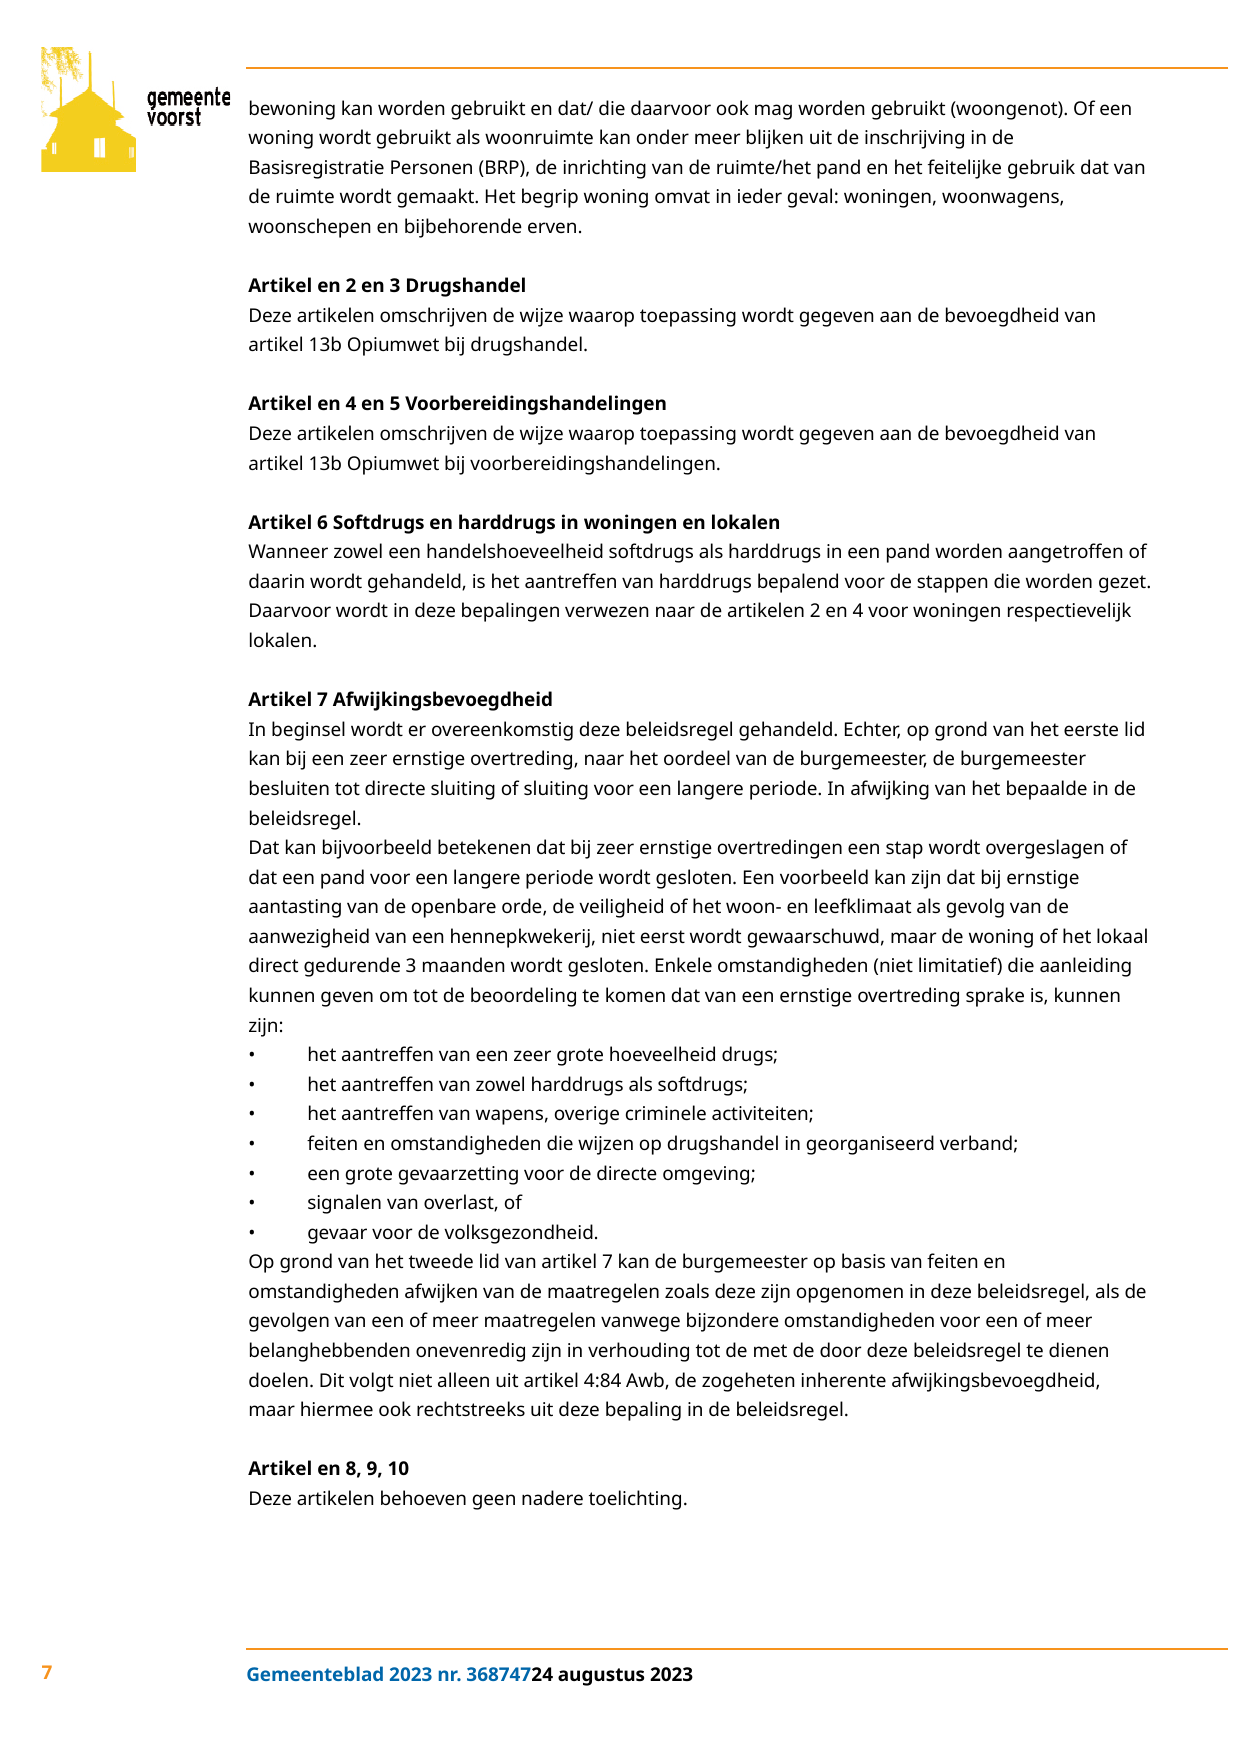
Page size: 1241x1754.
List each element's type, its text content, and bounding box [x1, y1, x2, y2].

text Artikel 6 Softdrugs en harddrugs in woningen en lokalen [248, 509, 1152, 535]
picture [41, 47, 231, 172]
list het aantreffen van wapens, overige criminele activiteiten; [248, 1101, 1152, 1126]
list het aantreffen van zowel harddrugs als softdrugs; [248, 1071, 1152, 1097]
list het aantreffen van een zeer grote hoeveelheid drugs; [248, 1041, 1152, 1067]
text Deze artikelen omschrijven de wijze waarop toepassing wordt gegeven aan de bevoegdheid van artikel 13b Opiumwet bij drugshandel. [248, 302, 1152, 357]
list feiten en omstandigheden die wijzen op drugshandel in georganiseerd verband; [248, 1130, 1152, 1156]
text Wanneer zowel een handelshoeveelheid softdrugs als harddrugs in een pand worden aangetroffen of daarin wordt gehandeld, is het aantreffen van harddrugs bepalend voor de stappen die worden gezet. Daarvoor wordt in deze bepalingen verwezen naar de artikelen 2 en 4 voor woningen respectievelijk lokalen. [248, 538, 1152, 653]
text Artikel 7 Afwijkingsbevoegdheid [248, 686, 1152, 712]
text Deze artikelen omschrijven de wijze waarop toepassing wordt gegeven aan de bevoegdheid van artikel 13b Opiumwet bij voorbereidingshandelingen. [248, 420, 1152, 476]
text Deze artikelen behoeven geen nadere toelichting. [248, 1485, 1152, 1511]
text Dat kan bijvoorbeeld betekenen dat bij zeer ernstige overtredingen een stap wordt overgeslagen of dat een pand voor een langere periode wordt gesloten. Een voorbeeld kan zijn dat bij ernstige aantasting van de openbare orde, de veiligheid of het woon- en leefklimaat als gevolg van de aanwezigheid van een hennepkwekerij, niet eerst wordt gewaarschuwd, maar de woning of het lokaal direct gedurende 3 maanden wordt gesloten. Enkele omstandigheden (niet limitatief) die aanleiding kunnen geven om tot de beoordeling te komen dat van een ernstige overtreding sprake is, kunnen zijn: [248, 834, 1152, 1038]
text Artikel en 2 en 3 Drugshandel [248, 272, 1152, 298]
list gevaar voor de volksgezondheid. [248, 1219, 1152, 1245]
text In beginsel wordt er overeenkomstig deze beleidsregel gehandeld. Echter, op grond van het eerste lid kan bij een zeer ernstige overtreding, naar het oordeel van de burgemeester, de burgemeester besluiten tot directe sluiting of sluiting voor een langere periode. In afwijking van het bepaalde in de beleidsregel. [248, 716, 1152, 831]
list een grote gevaarzetting voor de directe omgeving; [248, 1160, 1152, 1186]
text Artikel en 8, 9, 10 [248, 1456, 1152, 1481]
text Op grond van het tweede lid van artikel 7 kan de burgemeester op basis van feiten en omstandigheden afwijken van de maatregelen zoals deze zijn opgenomen in deze beleidsregel, als de gevolgen van een of meer maatregelen vanwege bijzondere omstandigheden voor een of meer belanghebbenden onevenredig zijn in verhouding tot de met de door deze beleidsregel te dienen doelen. Dit volgt niet alleen uit artikel 4:84 Awb, de zogeheten inherente afwijkingsbevoegdheid, maar hiermee ook rechtstreeks uit deze bepaling in de beleidsregel. [248, 1248, 1152, 1422]
list signalen van overlast, of [248, 1189, 1152, 1215]
text Artikel en 4 en 5 Voorbereidingshandelingen [248, 391, 1152, 416]
text bewoning kan worden gebruikt en dat/ die daarvoor ook mag worden gebruikt (woongenot). Of een woning wordt gebruikt als woonruimte kan onder meer blijken uit de inschrijving in de Basisregistratie Personen (BRP), de inrichting van de ruimte/het pand en het feitelijke gebruik dat van de ruimte wordt gemaakt. Het begrip woning omvat in ieder geval: woningen, woonwagens, woonschepen en bijbehorende erven. [248, 95, 1152, 239]
